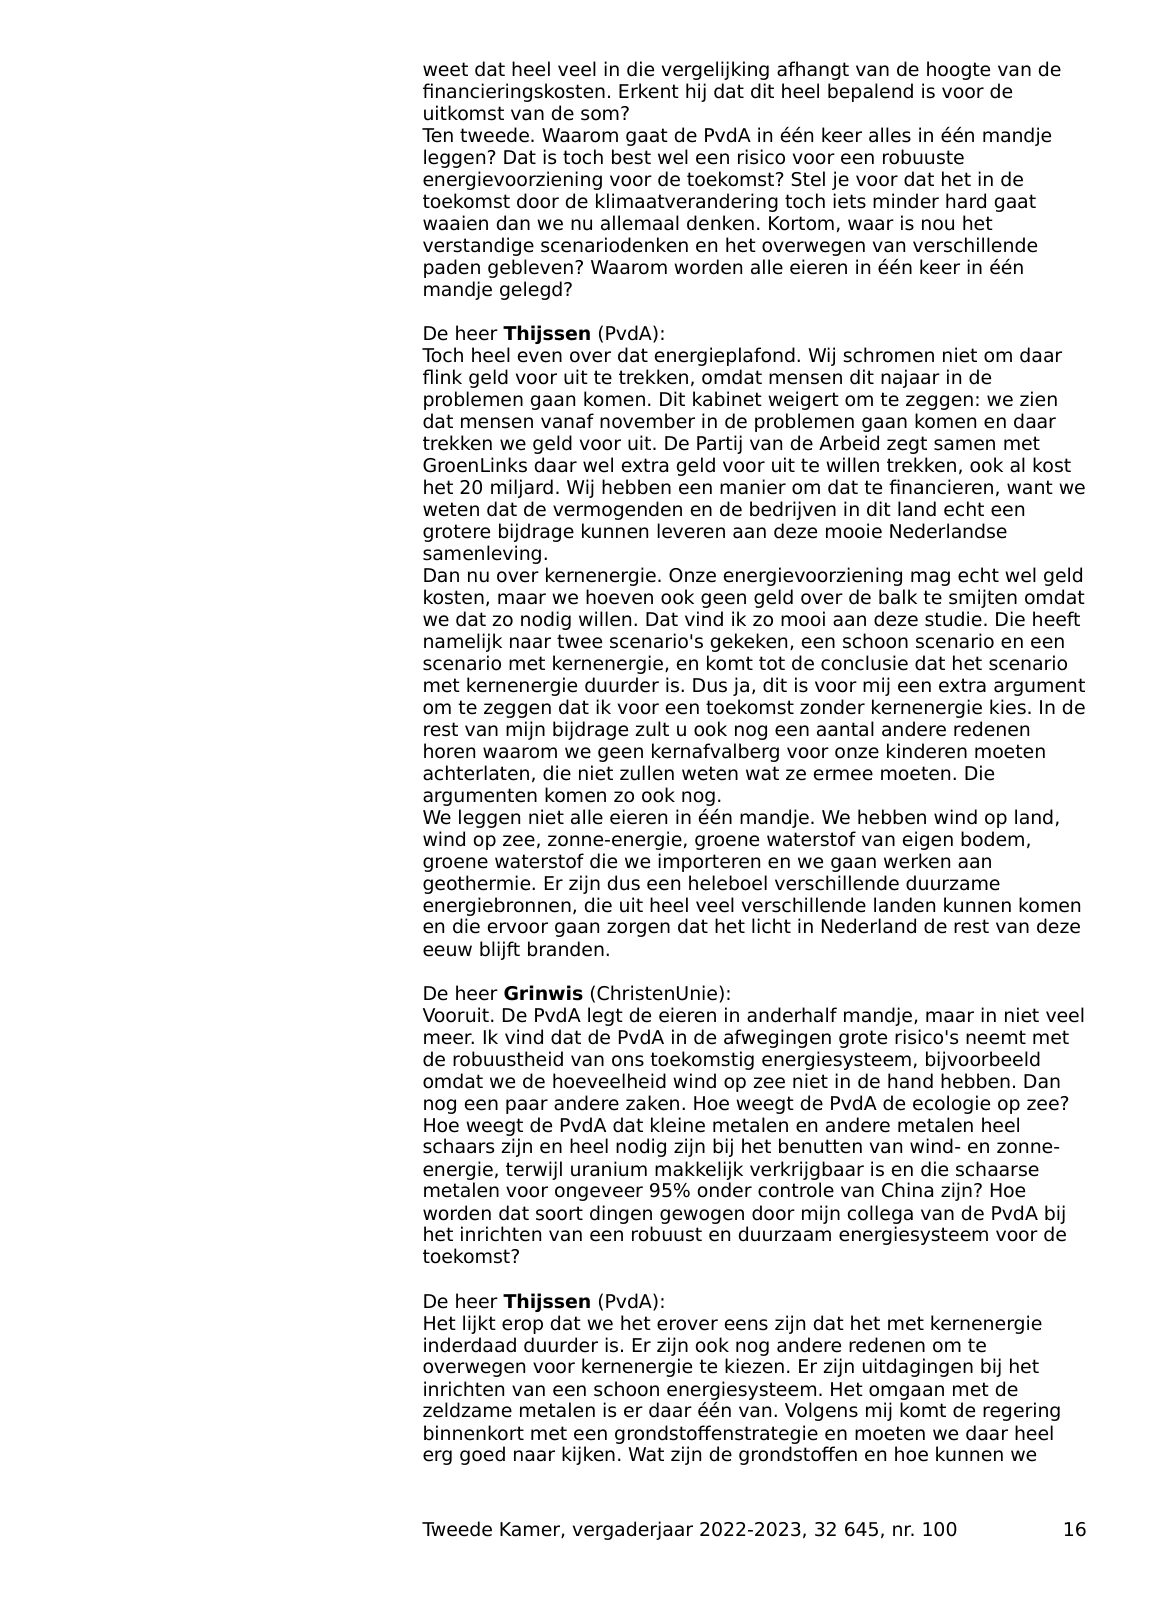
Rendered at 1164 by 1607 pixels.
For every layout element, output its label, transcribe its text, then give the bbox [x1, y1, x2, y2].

text Vooruit. De PvdA legt de eieren in anderhalf mandje, maar in niet veel meer. Ik vind dat de PvdA in de afwegingen grote risico's neemt met de robuustheid van ons toekomstig energiesysteem, bijvoorbeeld omdat we de hoeveelheid wind op zee niet in de hand hebben. Dan nog een paar andere zaken. Hoe weegt de PvdA de ecologie op zee? Hoe weegt de PvdA dat kleine metalen en andere metalen heel schaars zijn en heel nodig zijn bij het benutten van wind- en zonne-energie, terwijl uranium makkelijk verkrijgbaar is en die schaarse metalen voor ongeveer 95% onder controle van China zijn? Hoe worden dat soort dingen gewogen door mijn collega van de PvdA bij het inrichten van een robuust en duurzaam energiesysteem voor de toekomst? [422, 1004, 1087, 1268]
text Het lijkt erop dat we het erover eens zijn dat het met kernenergie inderdaad duurder is. Er zijn ook nog andere redenen om te overwegen voor kernenergie te kiezen. Er zijn uitdagingen bij het inrichten van een schoon energiesysteem. Het omgaan met de zeldzame metalen is er daar één van. Volgens mij komt de regering binnenkort met een grondstoffenstrategie en moeten we daar heel erg goed naar kijken. Wat zijn de grondstoffen en hoe kunnen we [422, 1312, 1087, 1466]
text De heer Thijssen (PvdA): [422, 1291, 1087, 1312]
text De heer Grinwis (ChristenUnie): [422, 983, 1087, 1004]
text Toch heel even over dat energieplafond. Wij schromen niet om daar flink geld voor uit te trekken, omdat mensen dit najaar in de problemen gaan komen. Dit kabinet weigert om te zeggen: we zien dat mensen vanaf november in de problemen gaan komen en daar trekken we geld voor uit. De Partij van de Arbeid zegt samen met GroenLinks daar wel extra geld voor uit te willen trekken, ook al kost het 20 miljard. Wij hebben een manier om dat te financieren, want we weten dat de vermogenden en de bedrijven in dit land echt een grotere bijdrage kunnen leveren aan deze mooie Nederlandse samenleving. [422, 345, 1087, 565]
text We leggen niet alle eieren in één mandje. We hebben wind op land, wind op zee, zonne-energie, groene waterstof van eigen bodem, groene waterstof die we importeren en we gaan werken aan geothermie. Er zijn dus een heleboel verschillende duurzame energiebronnen, die uit heel veel verschillende landen kunnen komen en die ervoor gaan zorgen dat het licht in Nederland de rest van deze eeuw blijft branden. [422, 807, 1087, 960]
text weet dat heel veel in die vergelijking afhangt van de hoogte van de financieringskosten. Erkent hij dat dit heel bepalend is voor de uitkomst van de som? [422, 59, 1087, 125]
text De heer Thijssen (PvdA): [422, 323, 1087, 345]
text Ten tweede. Waarom gaat de PvdA in één keer alles in één mandje leggen? Dat is toch best wel een risico voor een robuuste energievoorziening voor de toekomst? Stel je voor dat het in de toekomst door de klimaatverandering toch iets minder hard gaat waaien dan we nu allemaal denken. Kortom, waar is nou het verstandige scenariodenken en het overwegen van verschillende paden gebleven? Waarom worden alle eieren in één keer in één mandje gelegd? [422, 125, 1087, 301]
text Dan nu over kernenergie. Onze energievoorziening mag echt wel geld kosten, maar we hoeven ook geen geld over de balk te smijten omdat we dat zo nodig willen. Dat vind ik zo mooi aan deze studie. Die heeft namelijk naar twee scenario's gekeken, een schoon scenario en een scenario met kernenergie, en komt tot de conclusie dat het scenario met kernenergie duurder is. Dus ja, dit is voor mij een extra argument om te zeggen dat ik voor een toekomst zonder kernenergie kies. In de rest van mijn bijdrage zult u ook nog een aantal andere redenen horen waarom we geen kernafvalberg voor onze kinderen moeten achterlaten, die niet zullen weten wat ze ermee moeten. Die argumenten komen zo ook nog. [422, 565, 1087, 807]
